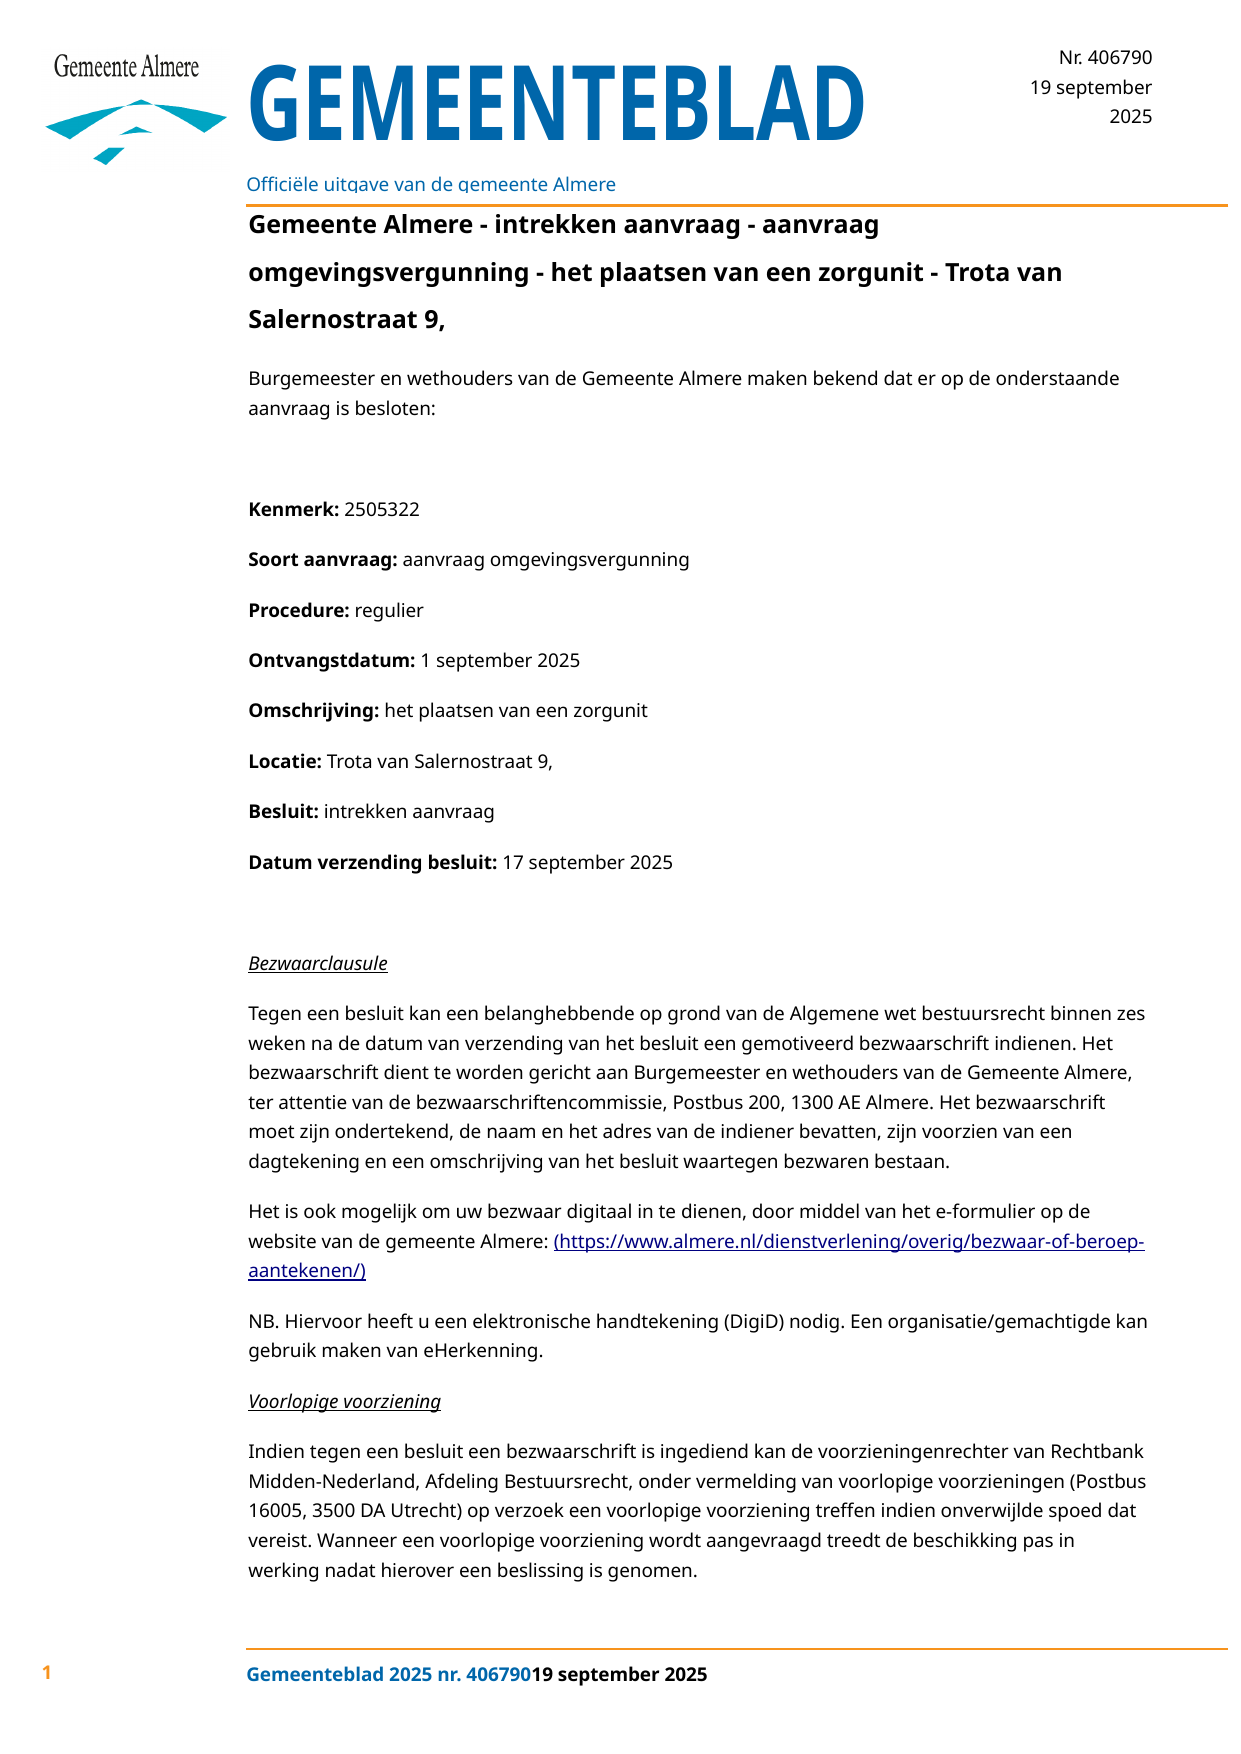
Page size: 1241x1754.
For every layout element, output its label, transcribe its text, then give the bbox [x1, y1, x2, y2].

text Tegen een besluit kan een belanghebbende op grond van de Algemene wet bestuursrecht binnen zes weken na de datum van verzending van het besluit een gemotiveerd bezwaarschrift indienen. Het bezwaarschrift dient te worden gericht aan Burgemeester en wethouders van de Gemeente Almere, ter attentie van de bezwaarschriftencommissie, Postbus 200, 1300 AE Almere. Het bezwaarschrift moet zijn ondertekend, de naam en het adres van de indiener bevatten, zijn voorzien van een dagtekening en een omschrijving van het besluit waartegen bezwaren bestaan. [248, 1000, 1152, 1174]
text Bezwaarclausule [248, 950, 1152, 975]
text Indien tegen een besluit een bezwaarschrift is ingediend kan de voorzieningenrechter van Rechtbank Midden-Nederland, Afdeling Bestuursrecht, onder vermelding van voorlopige voorzieningen (Postbus 16005, 3500 DA Utrecht) op verzoek een voorlopige voorziening treffen indien onverwijlde spoed dat vereist. Wanneer een voorlopige voorziening wordt aangevraagd treedt de beschikking pas in werking nadat hierover een beslissing is genomen. [248, 1438, 1152, 1582]
text Ontvangstdatum: 1 september 2025 [248, 647, 1152, 673]
text Datum verzending besluit: 17 september 2025 [248, 849, 1152, 874]
text Locatie: Trota van Salernostraat 9, [248, 748, 1152, 774]
text Procedure: regulier [248, 597, 1152, 622]
text Gemeente Almere - intrekken aanvraag - aanvraag omgevingsvergunning - het plaatsen van een zorgunit - Trota van Salernostraat 9, [248, 207, 1152, 336]
text NB. Hiervoor heeft u een elektronische handtekening (DigiD) nodig. Een organisatie/gemachtigde kan gebruik maken van eHerkenning. [248, 1308, 1152, 1363]
picture [41, 47, 231, 172]
text Soort aanvraag: aanvraag omgevingsvergunning [248, 546, 1152, 572]
text Omschrijving: het plaatsen van een zorgunit [248, 698, 1152, 723]
text Burgemeester en wethouders van de Gemeente Almere maken bekend dat er op de onderstaande aanvraag is besloten: [248, 366, 1152, 421]
text Het is ook mogelijk om uw bezwaar digitaal in te dienen, door middel van het e-formulier op de website van de gemeente Almere: (https://www.almere.nl/dienstverlening/overig/bezwaar-of-beroep-aantekenen/) [248, 1198, 1152, 1283]
text Kenmerk: 2505322 [248, 496, 1152, 522]
text Besluit: intrekken aanvraag [248, 798, 1152, 824]
text Voorlopige voorziening [248, 1388, 1152, 1414]
